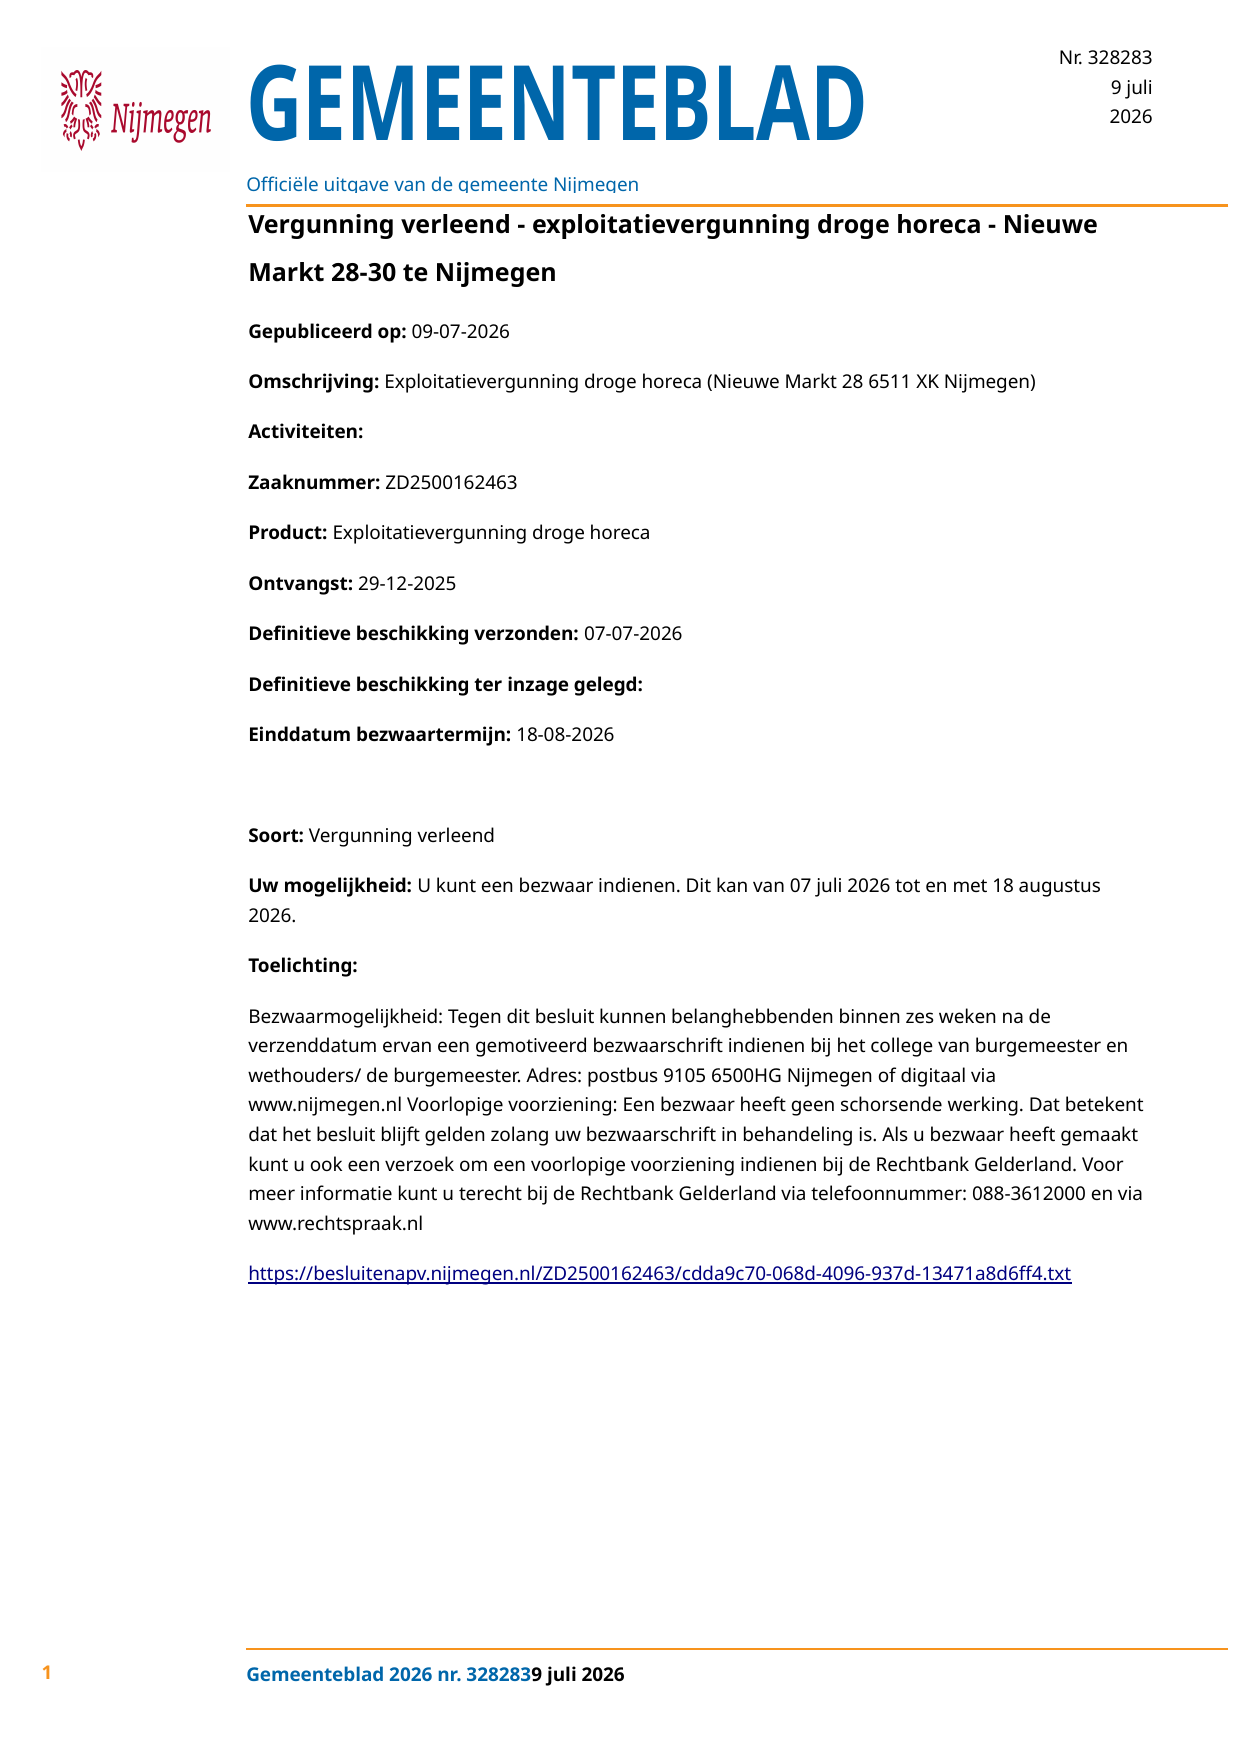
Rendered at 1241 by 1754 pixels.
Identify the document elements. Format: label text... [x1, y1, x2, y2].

text Product: Exploitatievergunning droge horeca [248, 519, 1152, 545]
text Soort: Vergunning verleend [248, 822, 1152, 848]
text Gepubliceerd op: 09-07-2026 [248, 318, 1152, 344]
text Omschrijving: Exploitatievergunning droge horeca (Nieuwe Markt 28 6511 XK Nijmegen) [248, 368, 1152, 394]
text Definitieve beschikking verzonden: 07-07-2026 [248, 620, 1152, 646]
text Toelichting: [248, 952, 1152, 978]
text Vergunning verleend - exploitatievergunning droge horeca - Nieuwe Markt 28-30 te Nijmegen [248, 207, 1152, 288]
text https://besluitenapv.nijmegen.nl/ZD2500162463/cdda9c70-068d-4096-937d-13471a8d6ff4.txt [248, 1260, 1152, 1286]
text Uw mogelijkheid: U kunt een bezwaar indienen. Dit kan van 07 juli 2026 tot en met 18 augustus 2026. [248, 872, 1152, 928]
text Bezwaarmogelijkheid: Tegen dit besluit kunnen belanghebbenden binnen zes weken na de verzenddatum ervan een gemotiveerd bezwaarschrift indienen bij het college van burgemeester en wethouders/ de burgemeester. Adres: postbus 9105 6500HG Nijmegen of digitaal via www.nijmegen.nl Voorlopige voorziening: Een bezwaar heeft geen schorsende werking. Dat betekent dat het besluit blijft gelden zolang uw bezwaarschrift in behandeling is. Als u bezwaar heeft gemaakt kunt u ook een verzoek om een voorlopige voorziening indienen bij de Rechtbank Gelderland. Voor meer informatie kunt u terecht bij de Rechtbank Gelderland via telefoonnummer: 088-3612000 en via www.rechtspraak.nl [248, 1003, 1152, 1236]
text Activiteiten: [248, 419, 1152, 444]
text Zaaknummer: ZD2500162463 [248, 469, 1152, 495]
picture [41, 47, 231, 172]
text Einddatum bezwaartermijn: 18-08-2026 [248, 721, 1152, 747]
text Ontvangst: 29-12-2025 [248, 570, 1152, 596]
text Definitieve beschikking ter inzage gelegd: [248, 671, 1152, 697]
